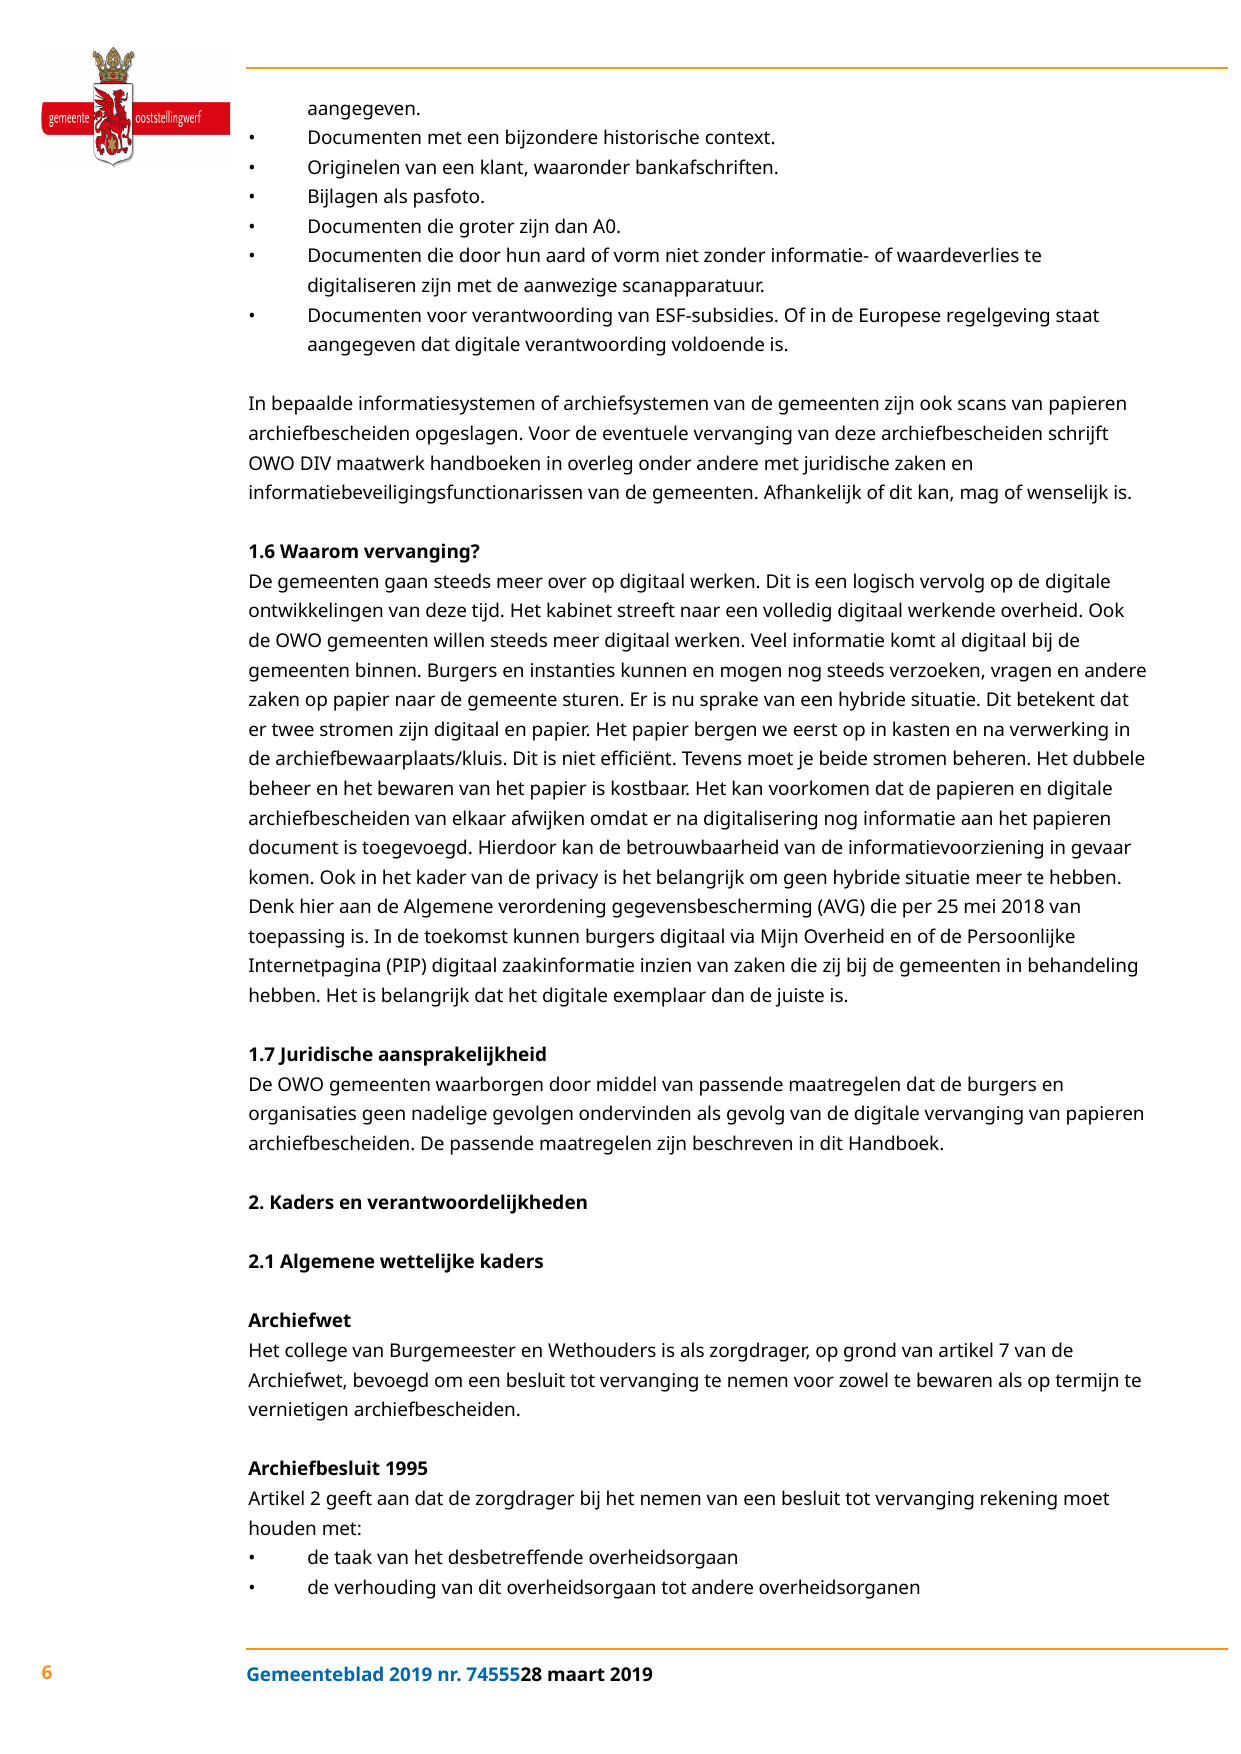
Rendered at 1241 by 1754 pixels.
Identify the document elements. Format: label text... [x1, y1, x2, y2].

text Artikel 2 geeft aan dat de zorgdrager bij het nemen van een besluit tot vervanging rekening moet houden met: [248, 1485, 1152, 1541]
text De OWO gemeenten waarborgen door middel van passende maatregelen dat de burgers en organisaties geen nadelige gevolgen ondervinden als gevolg van de digitale vervanging van papieren archiefbescheiden. De passende maatregelen zijn beschreven in dit Handboek. [248, 1071, 1152, 1156]
picture [41, 47, 231, 172]
text In bepaalde informatiesystemen of archiefsystemen van de gemeenten zijn ook scans van papieren archiefbescheiden opgeslagen. Voor de eventuele vervanging van deze archiefbescheiden schrijft OWO DIV maatwerk handboeken in overleg onder andere met juridische zaken en informatiebeveiligingsfunctionarissen van de gemeenten. Afhankelijk of dit kan, mag of wenselijk is. [248, 391, 1152, 505]
list de verhouding van dit overheidsorgaan tot andere overheidsorganen [248, 1574, 1152, 1600]
text 2.1 Algemene wettelijke kaders [248, 1248, 1152, 1274]
text 1.7 Juridische aansprakelijkheid [248, 1041, 1152, 1067]
text De gemeenten gaan steeds meer over op digitaal werken. Dit is een logisch vervolg op de digitale ontwikkelingen van deze tijd. Het kabinet streeft naar een volledig digitaal werkende overheid. Ook de OWO gemeenten willen steeds meer digitaal werken. Veel informatie komt al digitaal bij de gemeenten binnen. Burgers en instanties kunnen en mogen nog steeds verzoeken, vragen en andere zaken op papier naar de gemeente sturen. Er is nu sprake van een hybride situatie. Dit betekent dat er twee stromen zijn digitaal en papier. Het papier bergen we eerst op in kasten en na verwerking in de archiefbewaarplaats/kluis. Dit is niet efficiënt. Tevens moet je beide stromen beheren. Het dubbele beheer en het bewaren van het papier is kostbaar. Het kan voorkomen dat de papieren en digitale archiefbescheiden van elkaar afwijken omdat er na digitalisering nog informatie aan het papieren document is toegevoegd. Hierdoor kan de betrouwbaarheid van de informatievoorziening in gevaar komen. Ook in het kader van de privacy is het belangrijk om geen hybride situatie meer te hebben. Denk hier aan de Algemene verordening gegevensbescherming (AVG) die per 25 mei 2018 van toepassing is. In de toekomst kunnen burgers digitaal via Mijn Overheid en of de Persoonlijke Internetpagina (PIP) digitaal zaakinformatie inzien van zaken die zij bij de gemeenten in behandeling hebben. Het is belangrijk dat het digitale exemplaar dan de juiste is. [248, 568, 1152, 1008]
list Documenten die door hun aard of vorm niet zonder informatie- of waardeverlies te digitaliseren zijn met de aanwezige scanapparatuur. [248, 243, 1152, 298]
list aangegeven. [248, 95, 1152, 121]
list Documenten voor verantwoording van ESF-subsidies. Of in de Europese regelgeving staat aangegeven dat digitale verantwoording voldoende is. [248, 302, 1152, 357]
text 1.6 Waarom vervanging? [248, 538, 1152, 564]
text 2. Kaders en verantwoordelijkheden [248, 1189, 1152, 1215]
list Documenten met een bijzondere historische context. [248, 124, 1152, 150]
list Documenten die groter zijn dan A0. [248, 213, 1152, 239]
list Bijlagen als pasfoto. [248, 183, 1152, 209]
text Het college van Burgemeester en Wethouders is als zorgdrager, op grond van artikel 7 van de Archiefwet, bevoegd om een besluit tot vervanging te nemen voor zowel te bewaren als op termijn te vernietigen archiefbescheiden. [248, 1337, 1152, 1422]
text Archiefwet [248, 1308, 1152, 1333]
list Originelen van een klant, waaronder bankafschriften. [248, 154, 1152, 180]
list de taak van het desbetreffende overheidsorgaan [248, 1544, 1152, 1570]
text Archiefbesluit 1995 [248, 1456, 1152, 1481]
